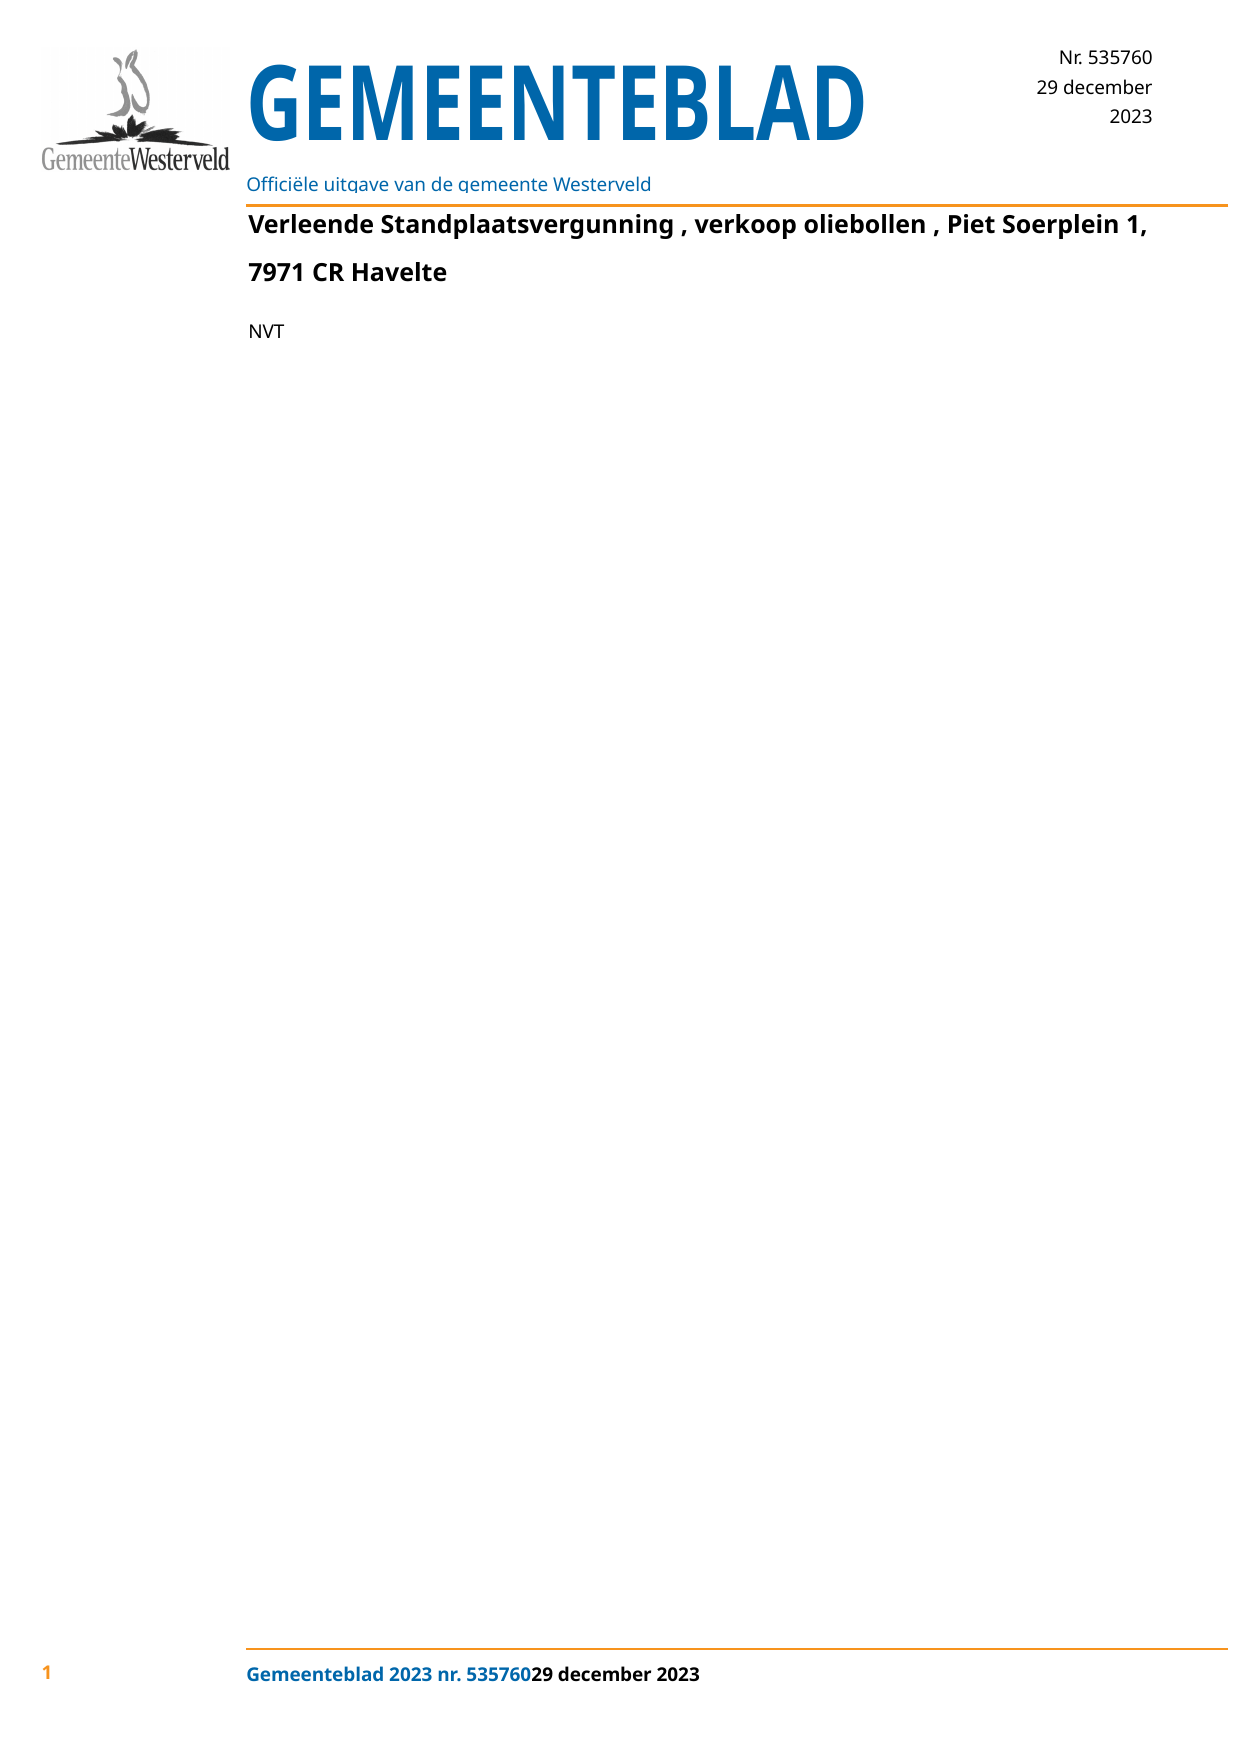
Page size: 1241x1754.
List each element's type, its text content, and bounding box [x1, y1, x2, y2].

picture [41, 47, 231, 172]
text NVT [248, 318, 1152, 344]
text Verleende Standplaatsvergunning , verkoop oliebollen , Piet Soerplein 1, 7971 CR Havelte [248, 207, 1152, 288]
